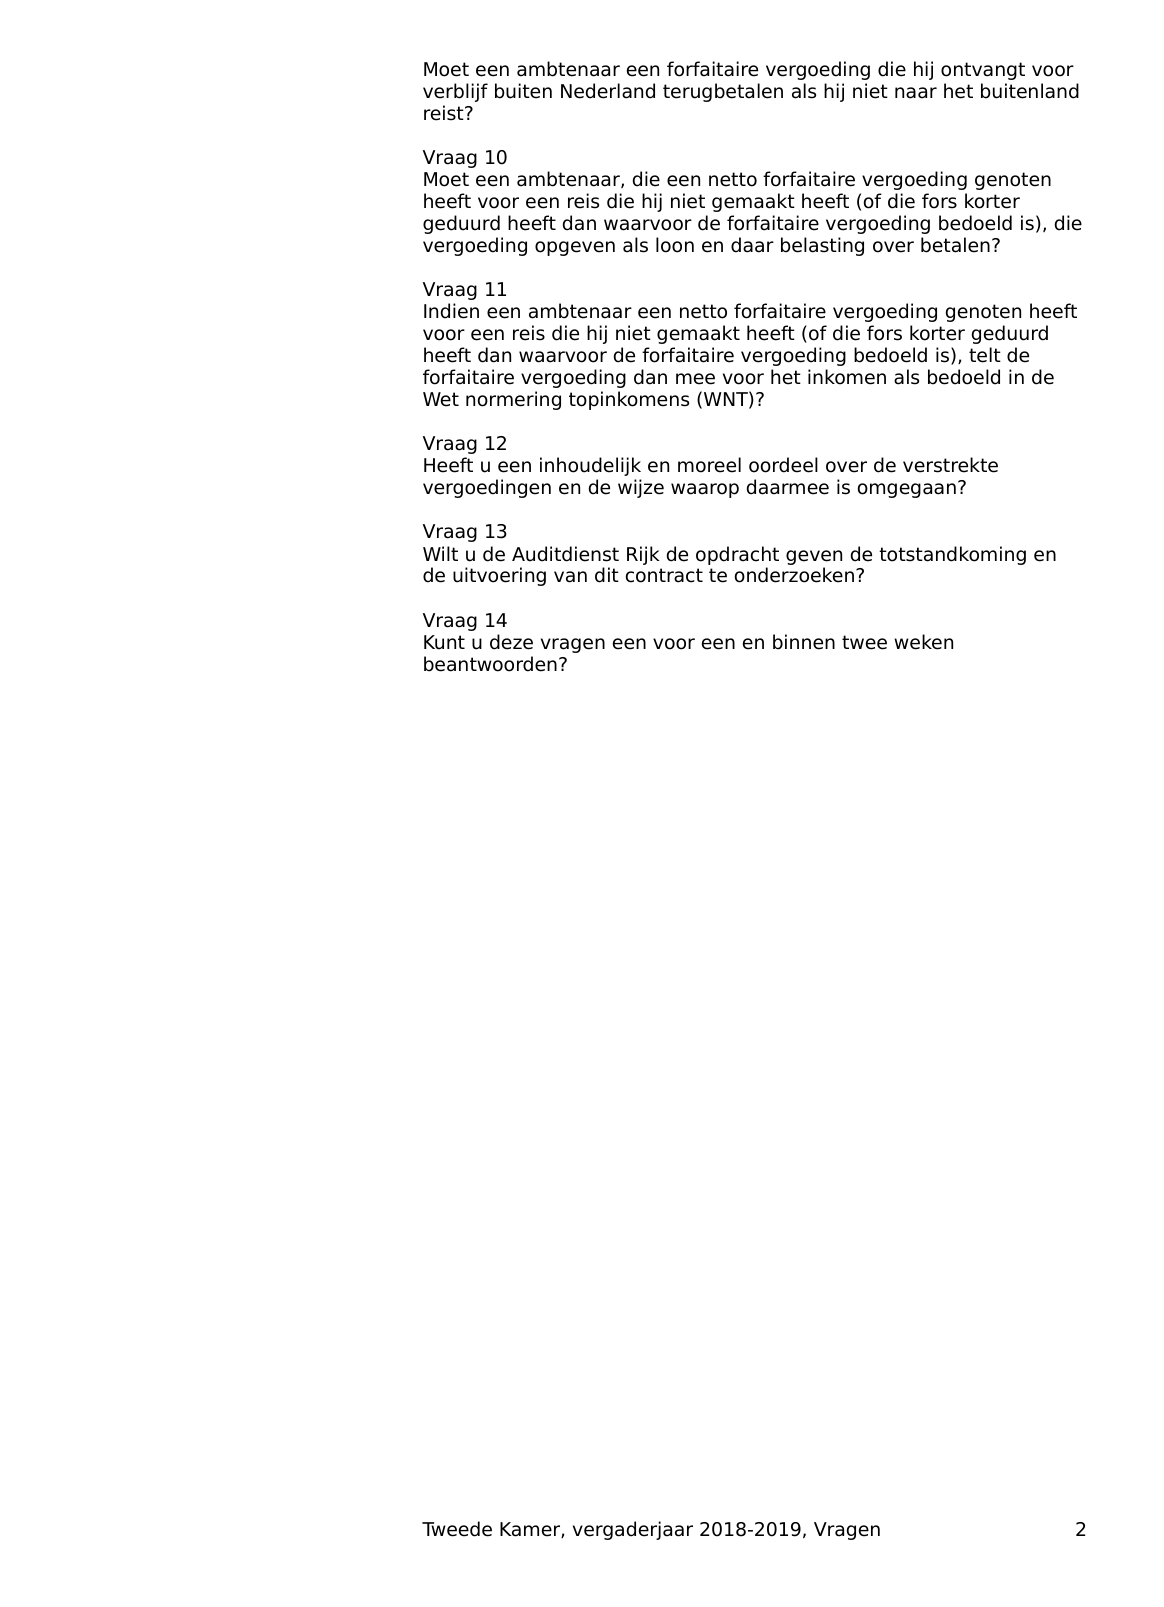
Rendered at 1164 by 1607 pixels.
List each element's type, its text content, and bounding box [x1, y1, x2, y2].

text Vraag 11 [422, 279, 1087, 301]
text Heeft u een inhoudelijk en moreel oordeel over de verstrekte vergoedingen en de wijze waarop daarmee is omgegaan? [422, 455, 1087, 499]
text Vraag 12 [422, 433, 1087, 455]
text Vraag 13 [422, 521, 1087, 543]
text Moet een ambtenaar een forfaitaire vergoeding die hij ontvangt voor verblijf buiten Nederland terugbetalen als hij niet naar het buitenland reist? [422, 59, 1087, 125]
text Moet een ambtenaar, die een netto forfaitaire vergoeding genoten heeft voor een reis die hij niet gemaakt heeft (of die fors korter geduurd heeft dan waarvoor de forfaitaire vergoeding bedoeld is), die vergoeding opgeven als loon en daar belasting over betalen? [422, 169, 1087, 257]
text Vraag 14 [422, 609, 1087, 632]
text Vraag 10 [422, 147, 1087, 169]
text Wilt u de Auditdienst Rijk de opdracht geven de totstandkoming en de uitvoering van dit contract te onderzoeken? [422, 543, 1087, 587]
text Kunt u deze vragen een voor een en binnen twee weken beantwoorden? [422, 632, 1087, 676]
text Indien een ambtenaar een netto forfaitaire vergoeding genoten heeft voor een reis die hij niet gemaakt heeft (of die fors korter geduurd heeft dan waarvoor de forfaitaire vergoeding bedoeld is), telt de forfaitaire vergoeding dan mee voor het inkomen als bedoeld in de Wet normering topinkomens (WNT)? [422, 301, 1087, 411]
